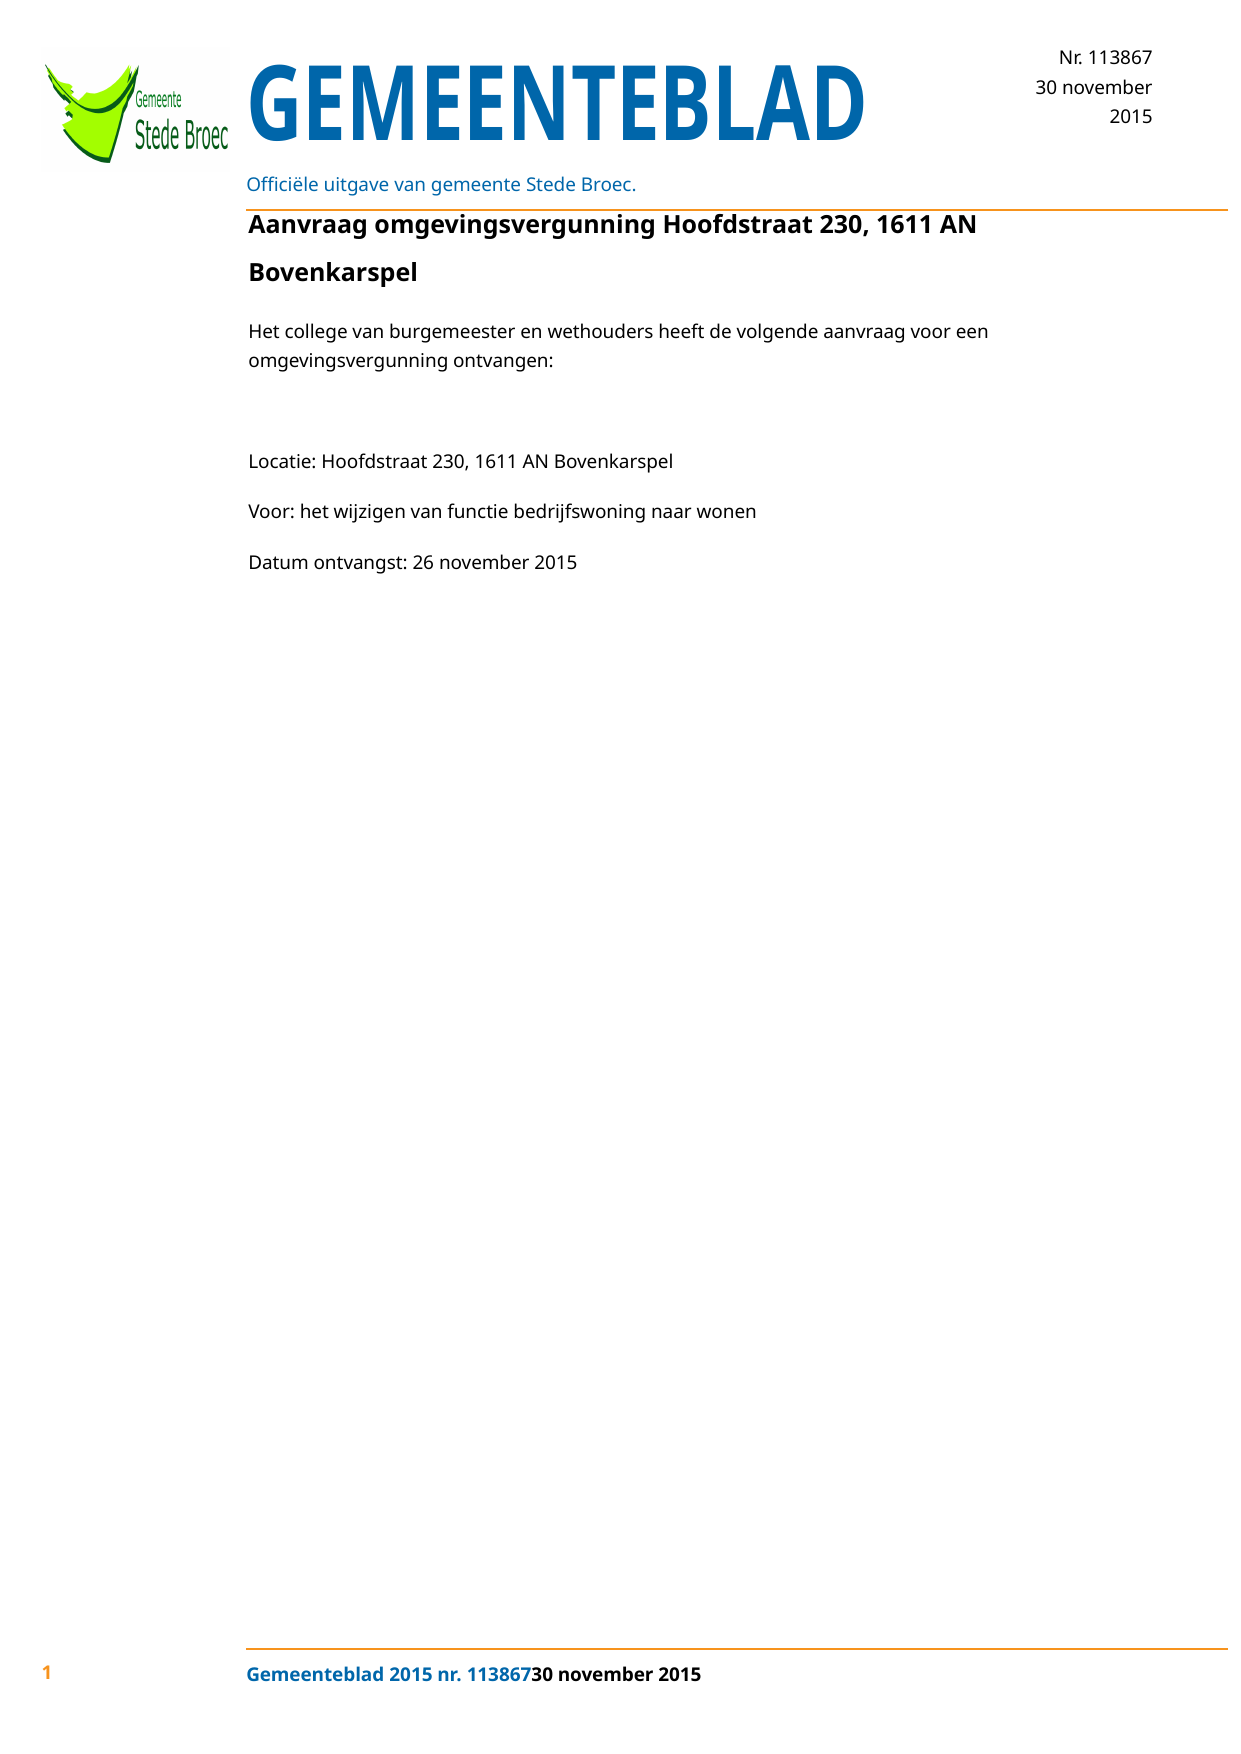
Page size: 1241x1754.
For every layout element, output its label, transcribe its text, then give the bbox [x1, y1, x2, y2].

text Aanvraag omgevingsvergunning Hoofdstraat 230, 1611 AN Bovenkarspel [248, 211, 1152, 288]
picture [41, 47, 231, 172]
text Locatie: Hoofdstraat 230, 1611 AN Bovenkarspel [248, 448, 1152, 474]
text Voor: het wijzigen van functie bedrijfswoning naar wonen [248, 499, 1152, 524]
text Het college van burgemeester en wethouders heeft de volgende aanvraag voor een omgevingsvergunning ontvangen: [248, 318, 1152, 373]
text Datum ontvangst: 26 november 2015 [248, 549, 1152, 575]
